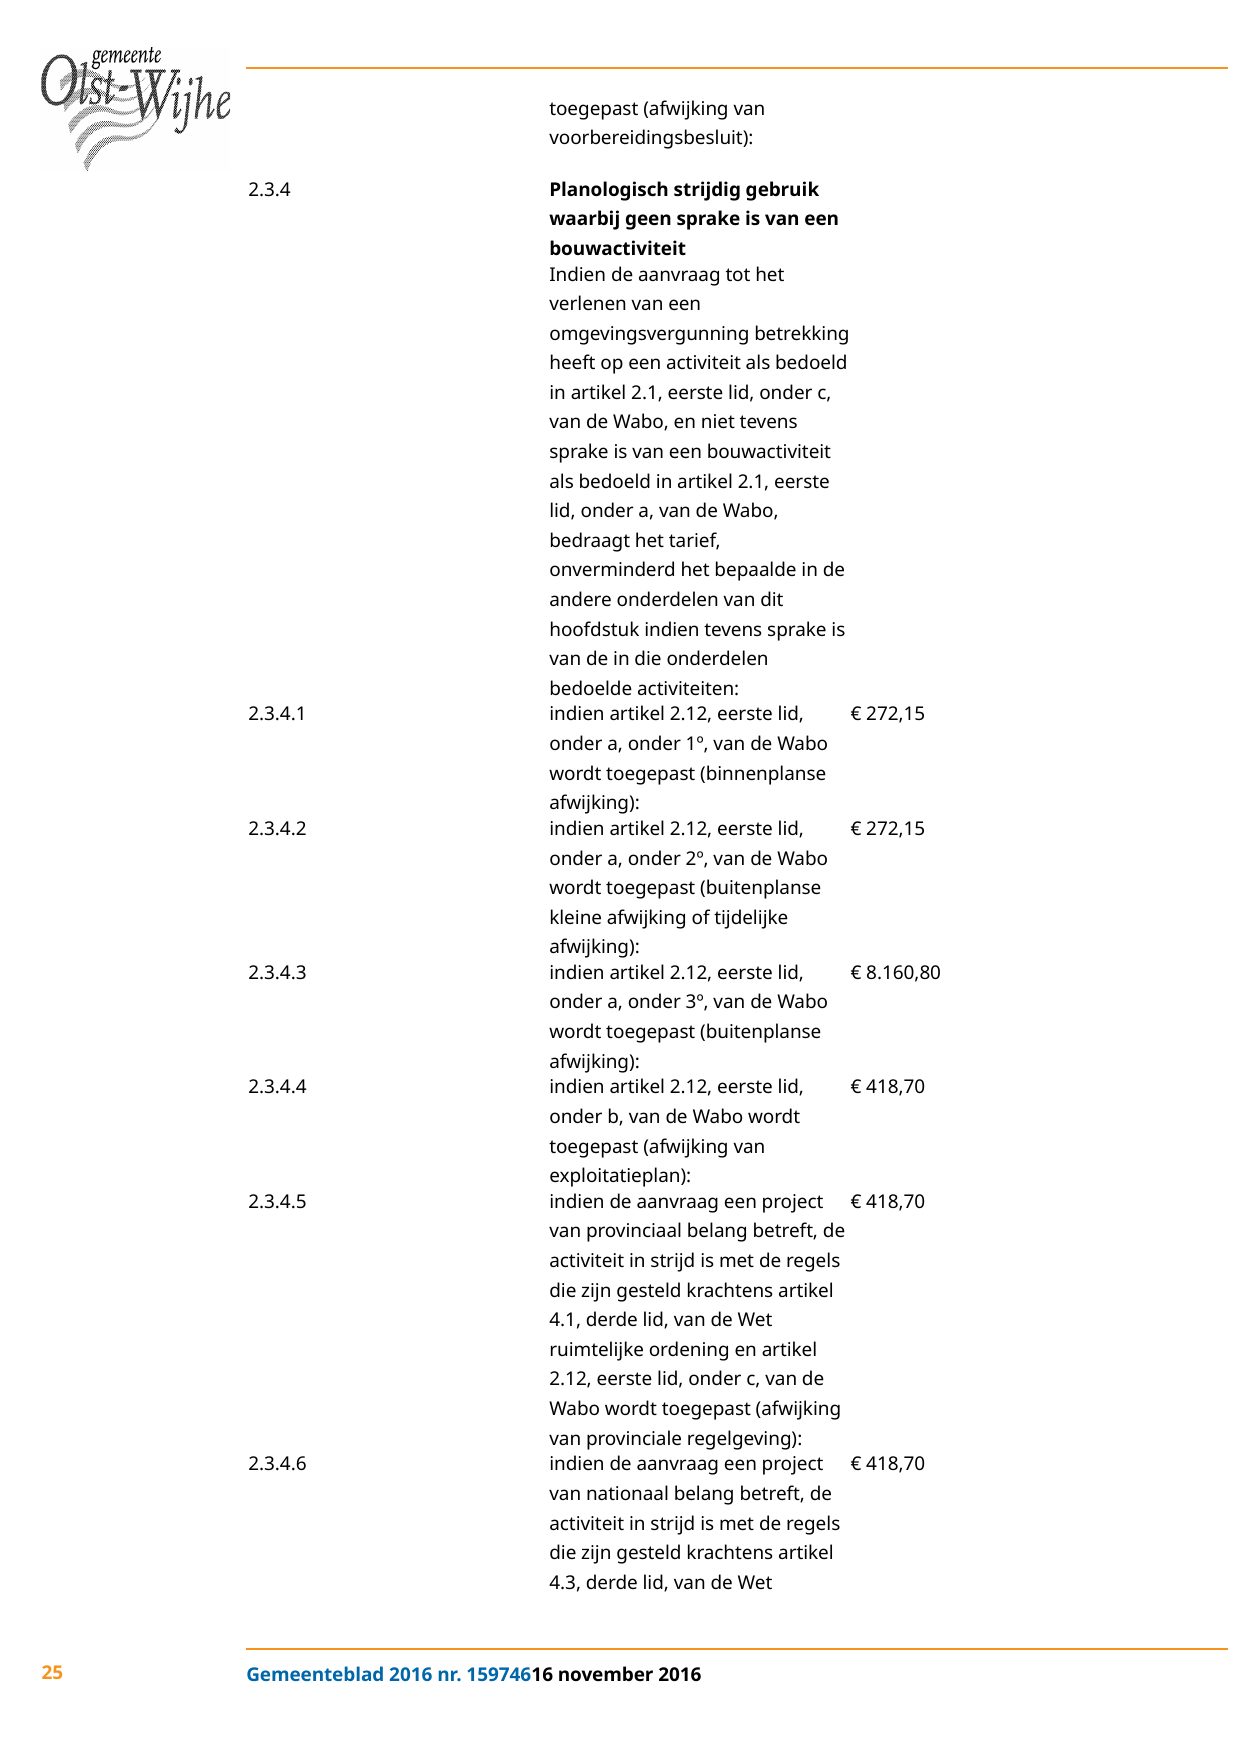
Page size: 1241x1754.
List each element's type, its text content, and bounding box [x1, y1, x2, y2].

table_cell [850, 150, 1152, 176]
table_cell 2.3.4.2 [248, 815, 549, 959]
table_cell € 8.160,80 [850, 959, 1152, 1074]
table_cell indien artikel 2.12, eerste lid, onder a, onder 1º, van de Wabo wordt toegepast (binnenplanse afwijking): [549, 701, 850, 815]
table_cell [850, 261, 1152, 701]
table_cell Planologisch strijdig gebruik waarbij geen sprake is van een bouwactiviteit [549, 176, 850, 261]
table_cell € 272,15 [850, 701, 1152, 815]
table_cell Indien de aanvraag tot het verlenen van een omgevingsvergunning betrekking heeft op een activiteit als bedoeld in artikel 2.1, eerste lid, onder c, van de Wabo, en niet tevens sprake is van een bouwactiviteit als bedoeld in artikel 2.1, eerste lid, onder a, van de Wabo, bedraagt het tarief, onverminderd het bepaalde in de andere onderdelen van dit hoofdstuk indien tevens sprake is van de in die onderdelen bedoelde activiteiten: [549, 261, 850, 701]
table_cell [248, 261, 549, 701]
table_cell [850, 176, 1152, 261]
table_cell indien de aanvraag een project van nationaal belang betreft, de activiteit in strijd is met de regels die zijn gesteld krachtens artikel 4.3, derde lid, van de Wet [549, 1451, 850, 1594]
table_cell 2.3.4.4 [248, 1074, 549, 1188]
table_cell [248, 150, 549, 176]
table_cell € 272,15 [850, 815, 1152, 959]
table_cell toegepast (afwijking van voorbereidingsbesluit): [549, 95, 850, 150]
table_cell indien artikel 2.12, eerste lid, onder a, onder 2º, van de Wabo wordt toegepast (buitenplanse kleine afwijking of tijdelijke afwijking): [549, 815, 850, 959]
table_cell 2.3.4.6 [248, 1451, 549, 1594]
table_cell 2.3.4.1 [248, 701, 549, 815]
table_cell indien de aanvraag een project van provinciaal belang betreft, de activiteit in strijd is met de regels die zijn gesteld krachtens artikel 4.1, derde lid, van de Wet ruimtelijke ordening en artikel 2.12, eerste lid, onder c, van de Wabo wordt toegepast (afwijking van provinciale regelgeving): [549, 1188, 850, 1451]
table_cell [248, 95, 549, 150]
table_cell [549, 150, 850, 176]
table_cell indien artikel 2.12, eerste lid, onder b, van de Wabo wordt toegepast (afwijking van exploitatieplan): [549, 1074, 850, 1188]
table_cell 2.3.4.3 [248, 959, 549, 1074]
table_cell [850, 95, 1152, 150]
table_cell € 418,70 [850, 1188, 1152, 1451]
table_cell 2.3.4.5 [248, 1188, 549, 1451]
table_cell 2.3.4 [248, 176, 549, 261]
table_cell € 418,70 [850, 1451, 1152, 1594]
picture [41, 47, 231, 172]
table_cell € 418,70 [850, 1074, 1152, 1188]
table_cell indien artikel 2.12, eerste lid, onder a, onder 3º, van de Wabo wordt toegepast (buitenplanse afwijking): [549, 959, 850, 1074]
